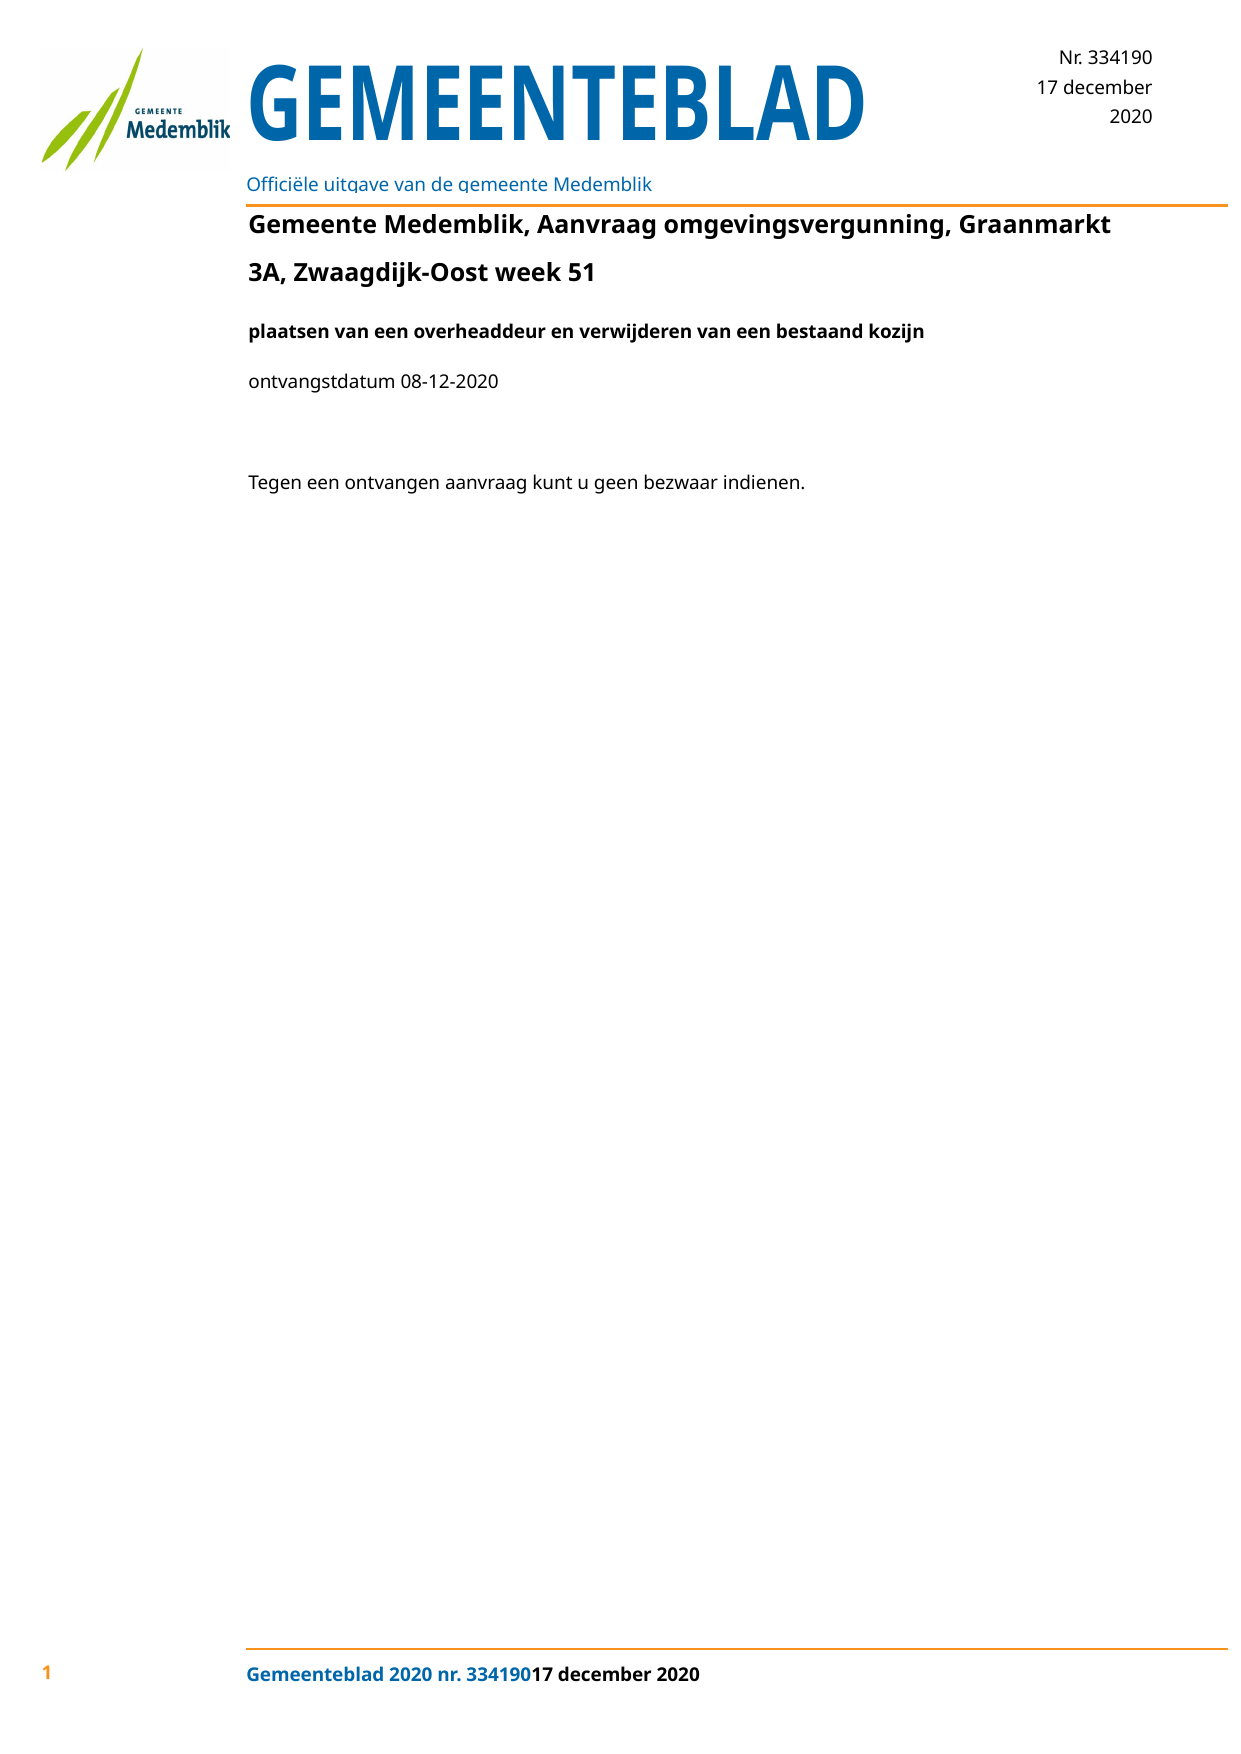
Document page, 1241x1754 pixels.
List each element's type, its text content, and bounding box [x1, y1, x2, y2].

text Gemeente Medemblik, Aanvraag omgevingsvergunning, Graanmarkt 3A, Zwaagdijk-Oost week 51 [248, 207, 1152, 288]
text plaatsen van een overheaddeur en verwijderen van een bestaand kozijn [248, 318, 1152, 344]
text Tegen een ontvangen aanvraag kunt u geen bezwaar indienen. [248, 469, 1152, 495]
text ontvangstdatum 08-12-2020 [248, 368, 1152, 394]
picture [41, 47, 231, 172]
